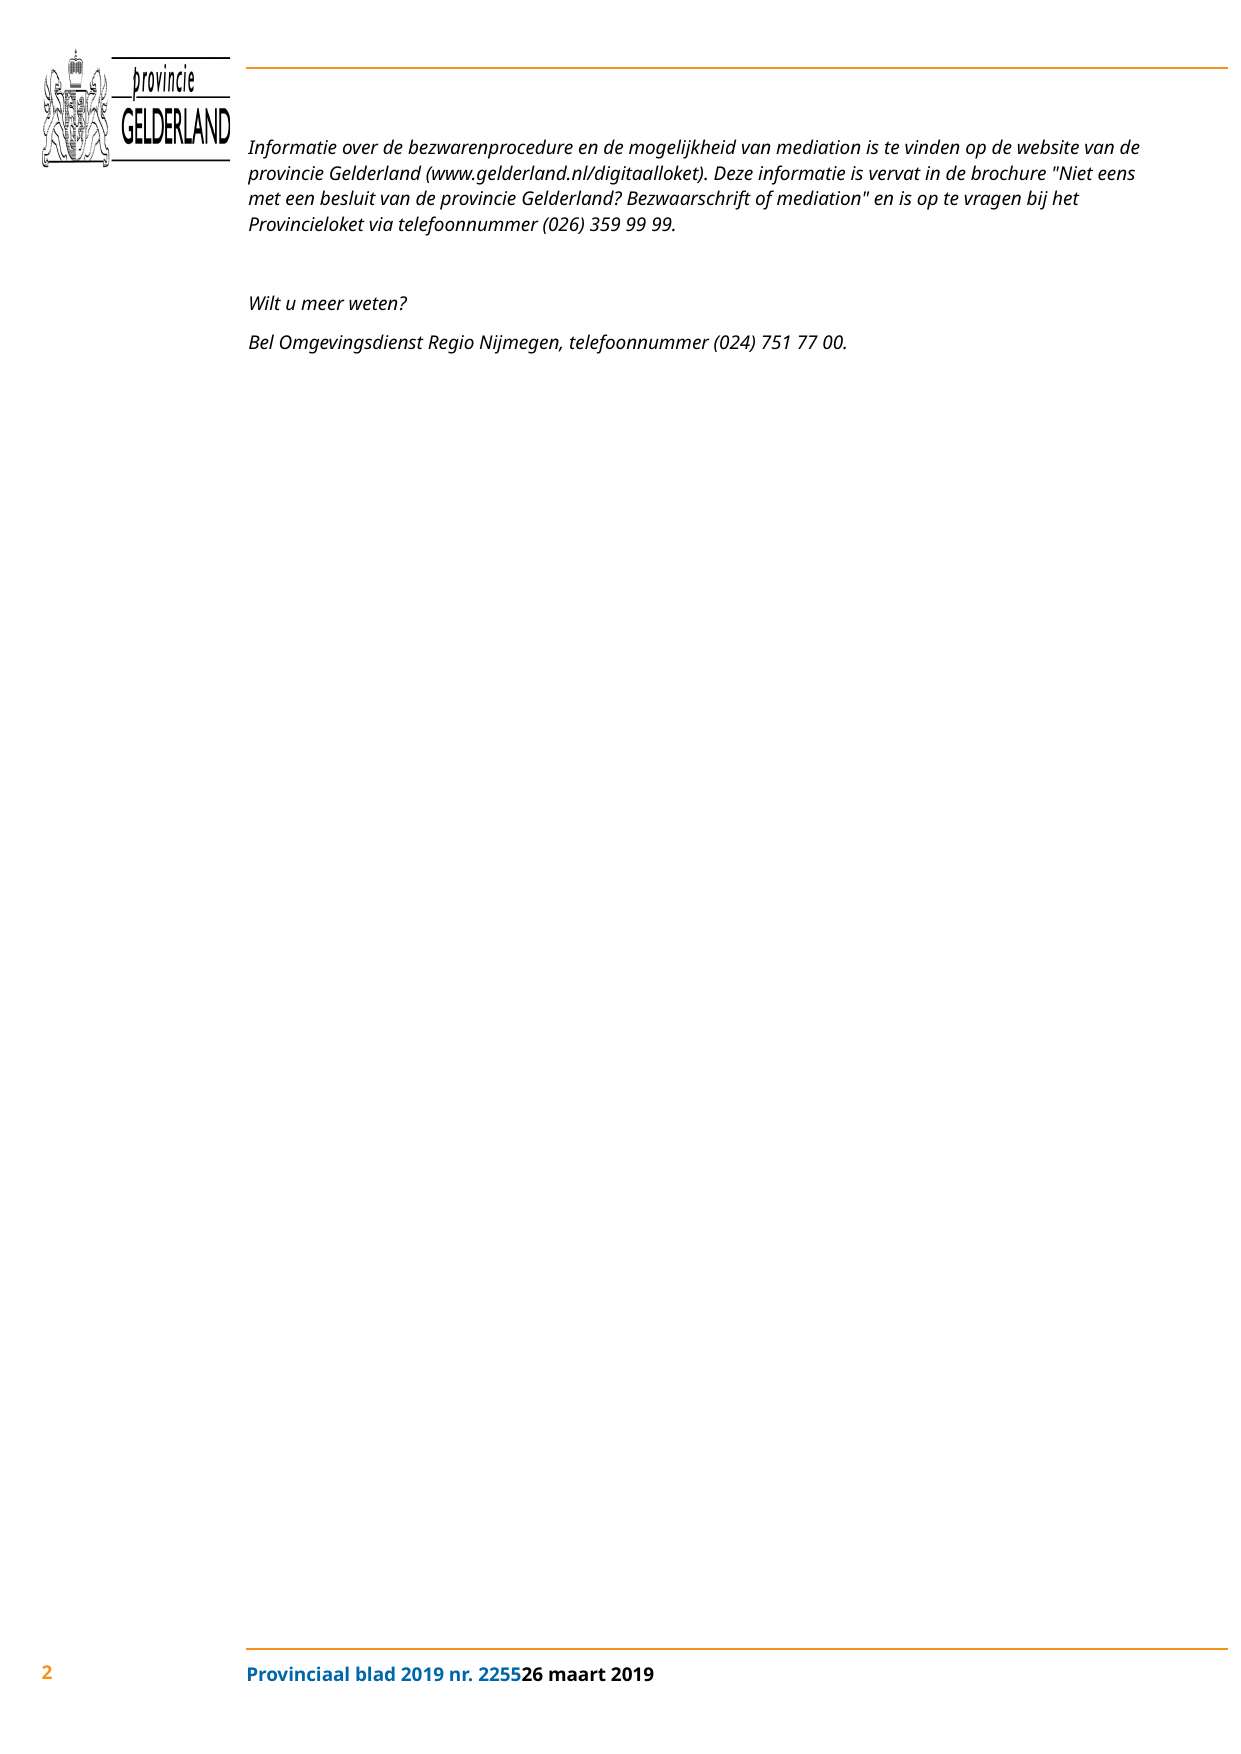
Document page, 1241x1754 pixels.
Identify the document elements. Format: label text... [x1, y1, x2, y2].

picture [41, 47, 231, 172]
text Informatie over de bezwarenprocedure en de mogelijkheid van mediation is te vinden op de website van de provincie Gelderland (www.gelderland.nl/digitaalloket). Deze informatie is vervat in de brochure "Niet eens met een besluit van de provincie Gelderland? Bezwaarschrift of mediation" en is op te vragen bij het Provincieloket via telefoonnummer (026) 359 99 99. [248, 134, 1152, 237]
text Bel Omgevingsdienst Regio Nijmegen, telefoonnummer (024) 751 77 00. [248, 329, 1152, 355]
text Wilt u meer weten? [248, 290, 1152, 316]
